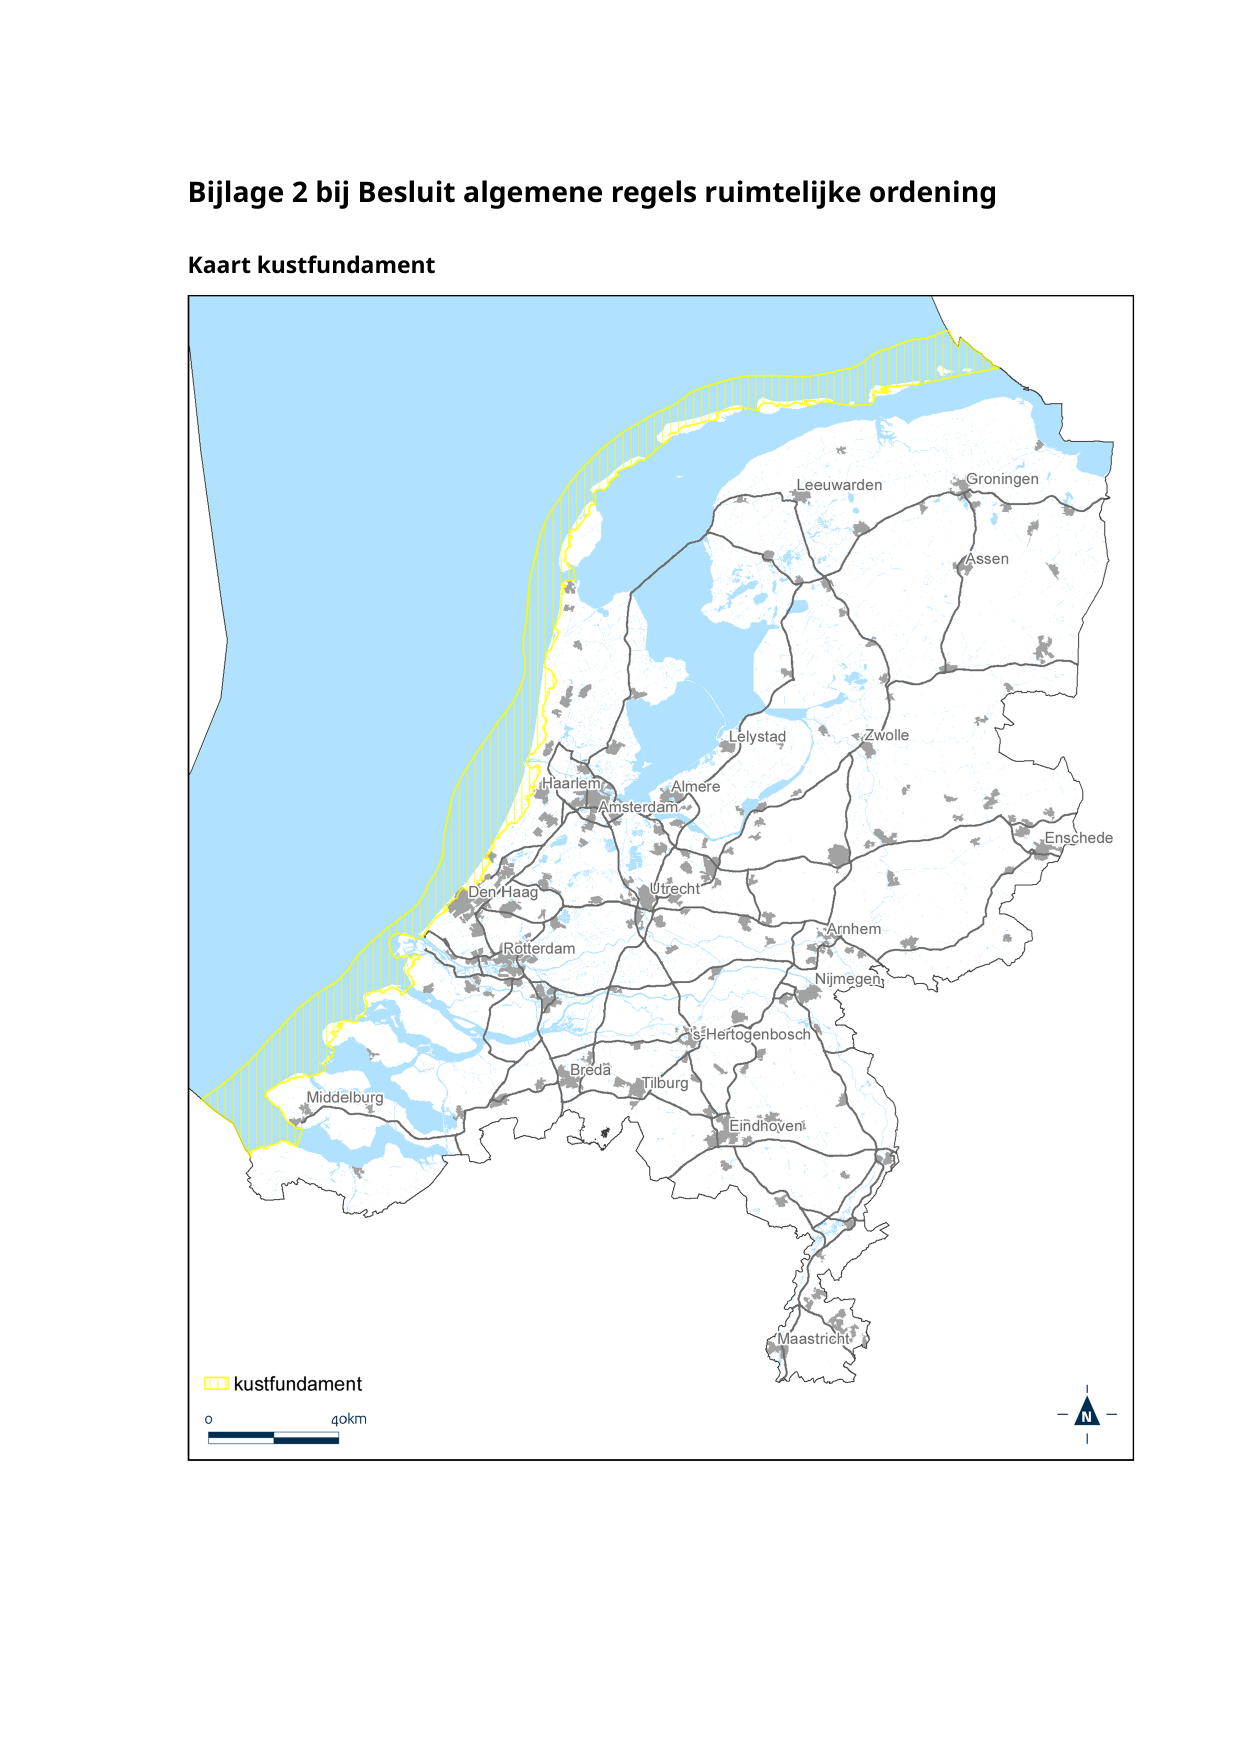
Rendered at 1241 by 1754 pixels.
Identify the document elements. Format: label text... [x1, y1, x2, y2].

picture [187, 295, 1135, 1461]
subtitle Kaart kustfundament [187, 249, 1053, 280]
subtitle Bijlage 2 bij Besluit algemene regels ruimtelijke ordening [187, 172, 1053, 211]
